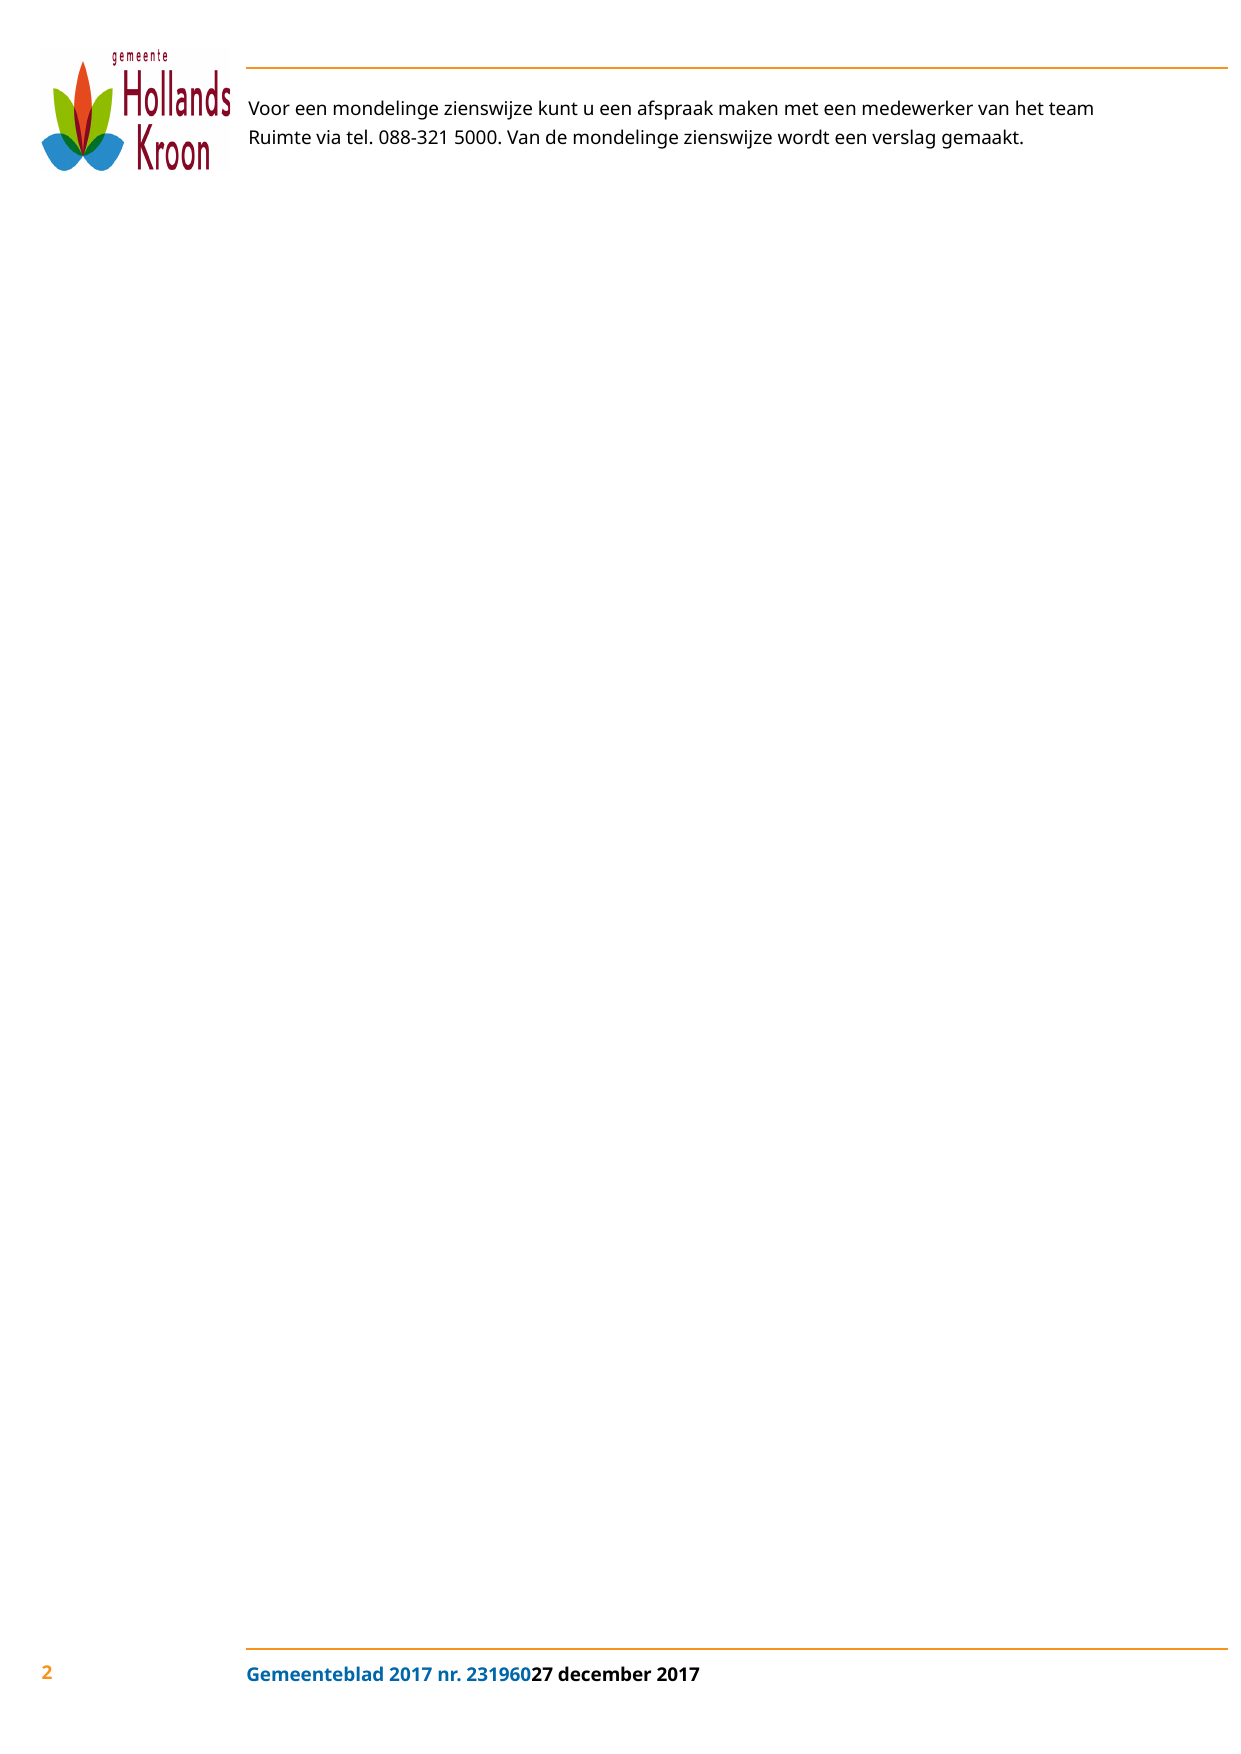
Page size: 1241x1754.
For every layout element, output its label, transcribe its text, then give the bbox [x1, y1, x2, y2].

text Voor een mondelinge zienswijze kunt u een afspraak maken met een medewerker van het team Ruimte via tel. 088-321 5000. Van de mondelinge zienswijze wordt een verslag gemaakt. [248, 95, 1152, 150]
picture [41, 47, 231, 172]
